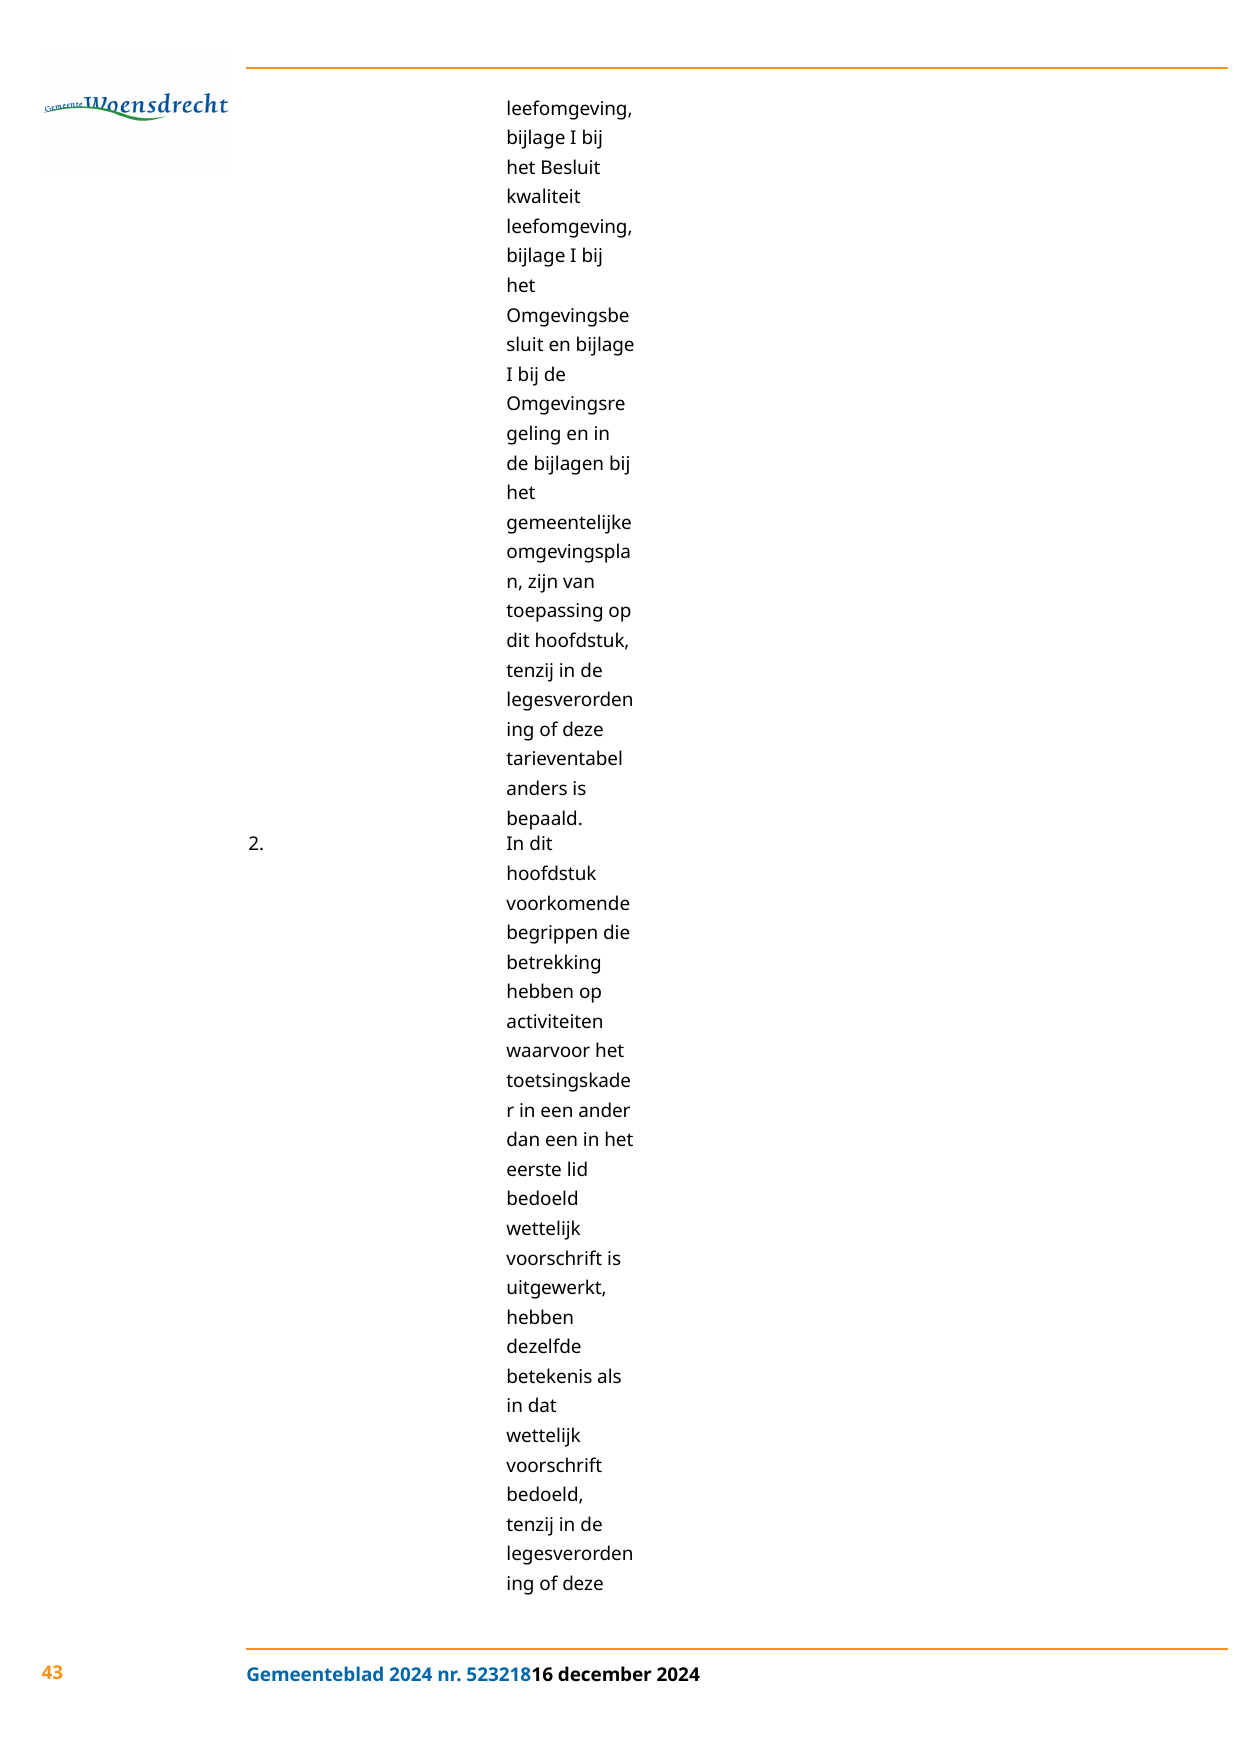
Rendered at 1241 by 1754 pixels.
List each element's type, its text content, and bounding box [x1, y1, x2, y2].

table_cell [1023, 95, 1152, 831]
table_cell leefomgeving, bijlage I bij het Besluit kwaliteit leefomgeving, bijlage I bij het Omgevingsbesluit en bijlage I bij de Omgevingsregeling en in de bijlagen bij het gemeentelijke omgevingsplan, zijn van toepassing op dit hoofdstuk, tenzij in de legesverordening of deze tarieventabel anders is bepaald. [506, 95, 635, 831]
table_cell [1023, 831, 1152, 1596]
table_cell [764, 95, 1022, 831]
table_cell [377, 831, 506, 1596]
table_cell [377, 95, 506, 831]
table_cell [635, 95, 764, 831]
table_cell In dit hoofdstuk voorkomende begrippen die betrekking hebben op activiteiten waarvoor het toetsingskader in een ander dan een in het eerste lid bedoeld wettelijk voorschrift is uitgewerkt, hebben dezelfde betekenis als in dat wettelijk voorschrift bedoeld, tenzij in de legesverordening of deze [506, 831, 635, 1596]
table_cell 2. [248, 831, 377, 1596]
table_cell [764, 831, 1022, 1596]
table_cell [248, 95, 377, 831]
table_cell [635, 831, 764, 1596]
picture [41, 47, 231, 172]
